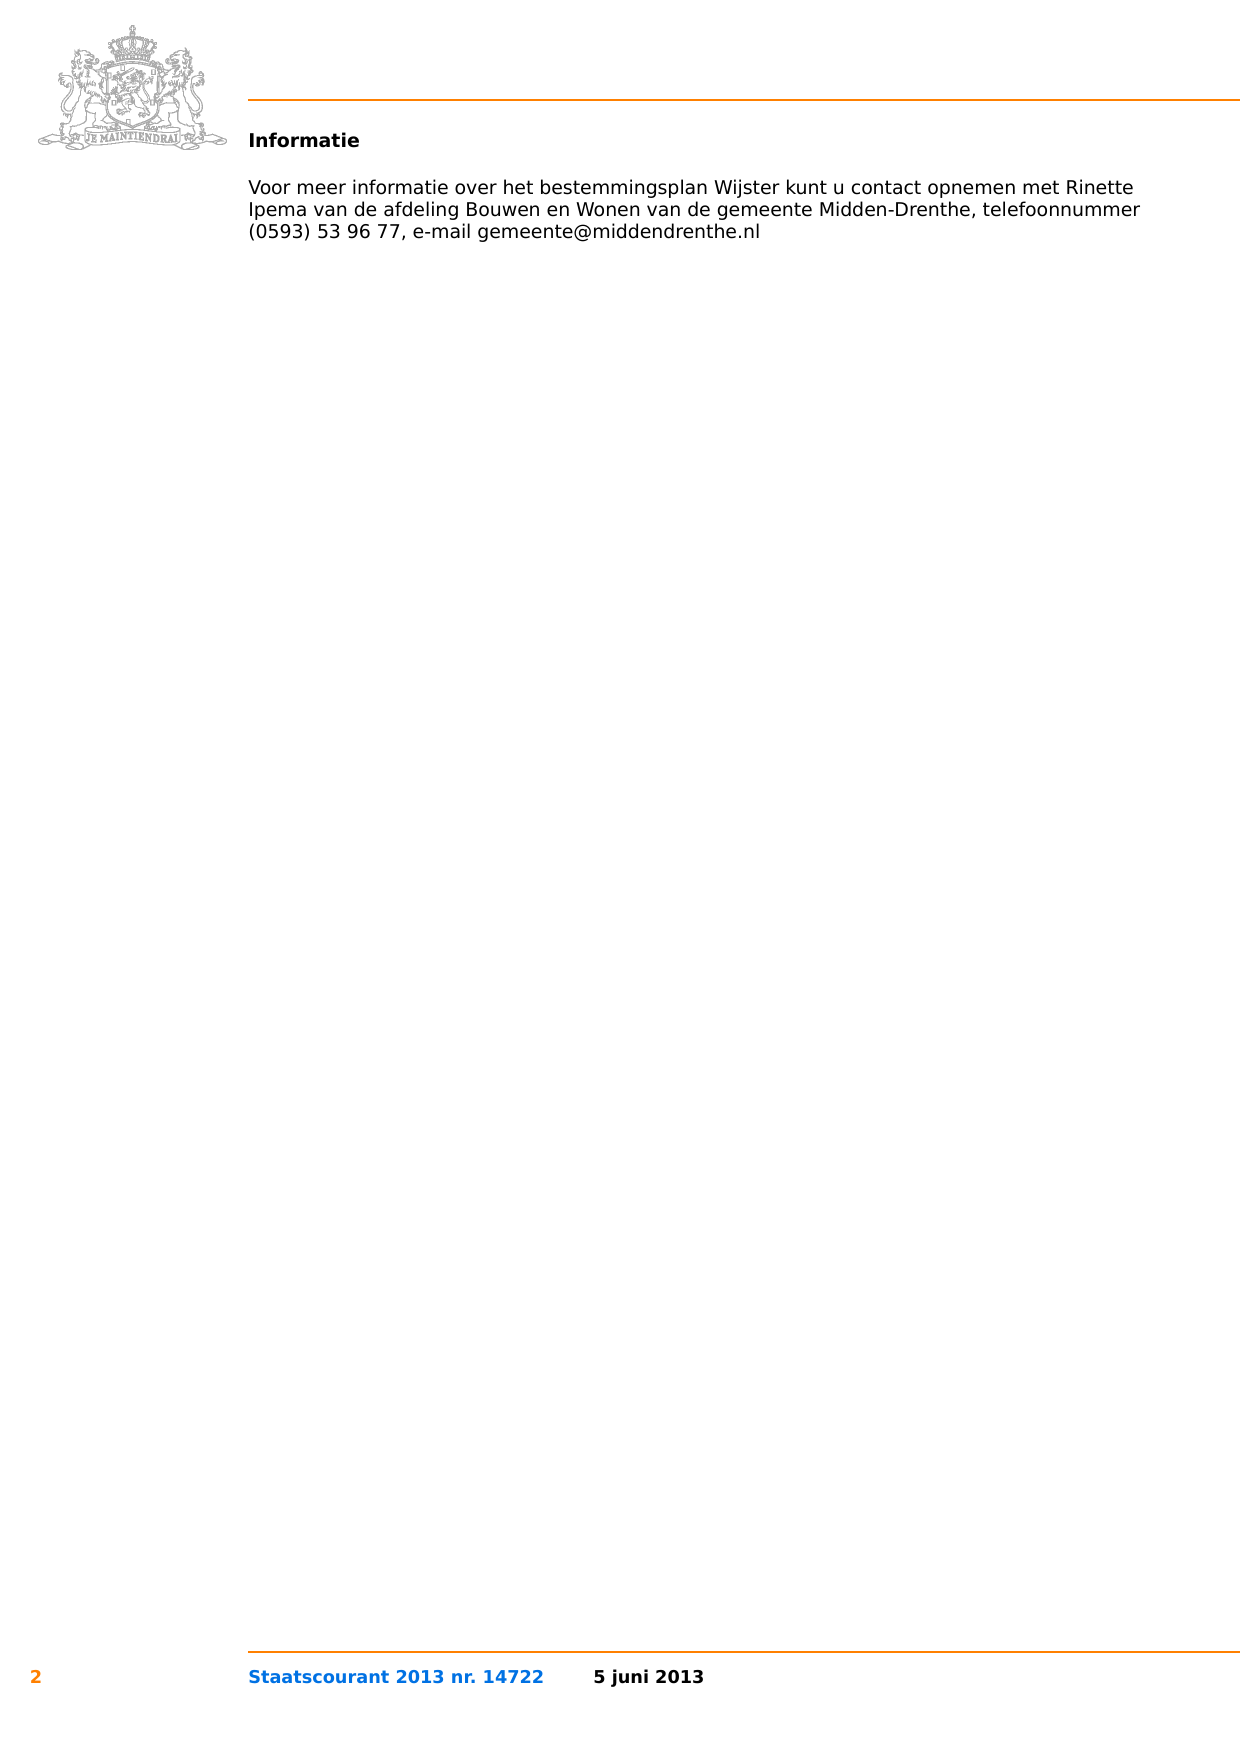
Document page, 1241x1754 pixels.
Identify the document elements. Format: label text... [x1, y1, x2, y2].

picture [38, 25, 227, 150]
text Voor meer informatie over het bestemmingsplan Wijster kunt u contact opnemen met Rinette Ipema van de afdeling Bouwen en Wonen van de gemeente Midden-Drenthe, telefoonnummer (0593) 53 96 77, e-mail gemeente@middendrenthe.nl [248, 177, 1163, 243]
subtitle Informatie [248, 130, 1163, 152]
